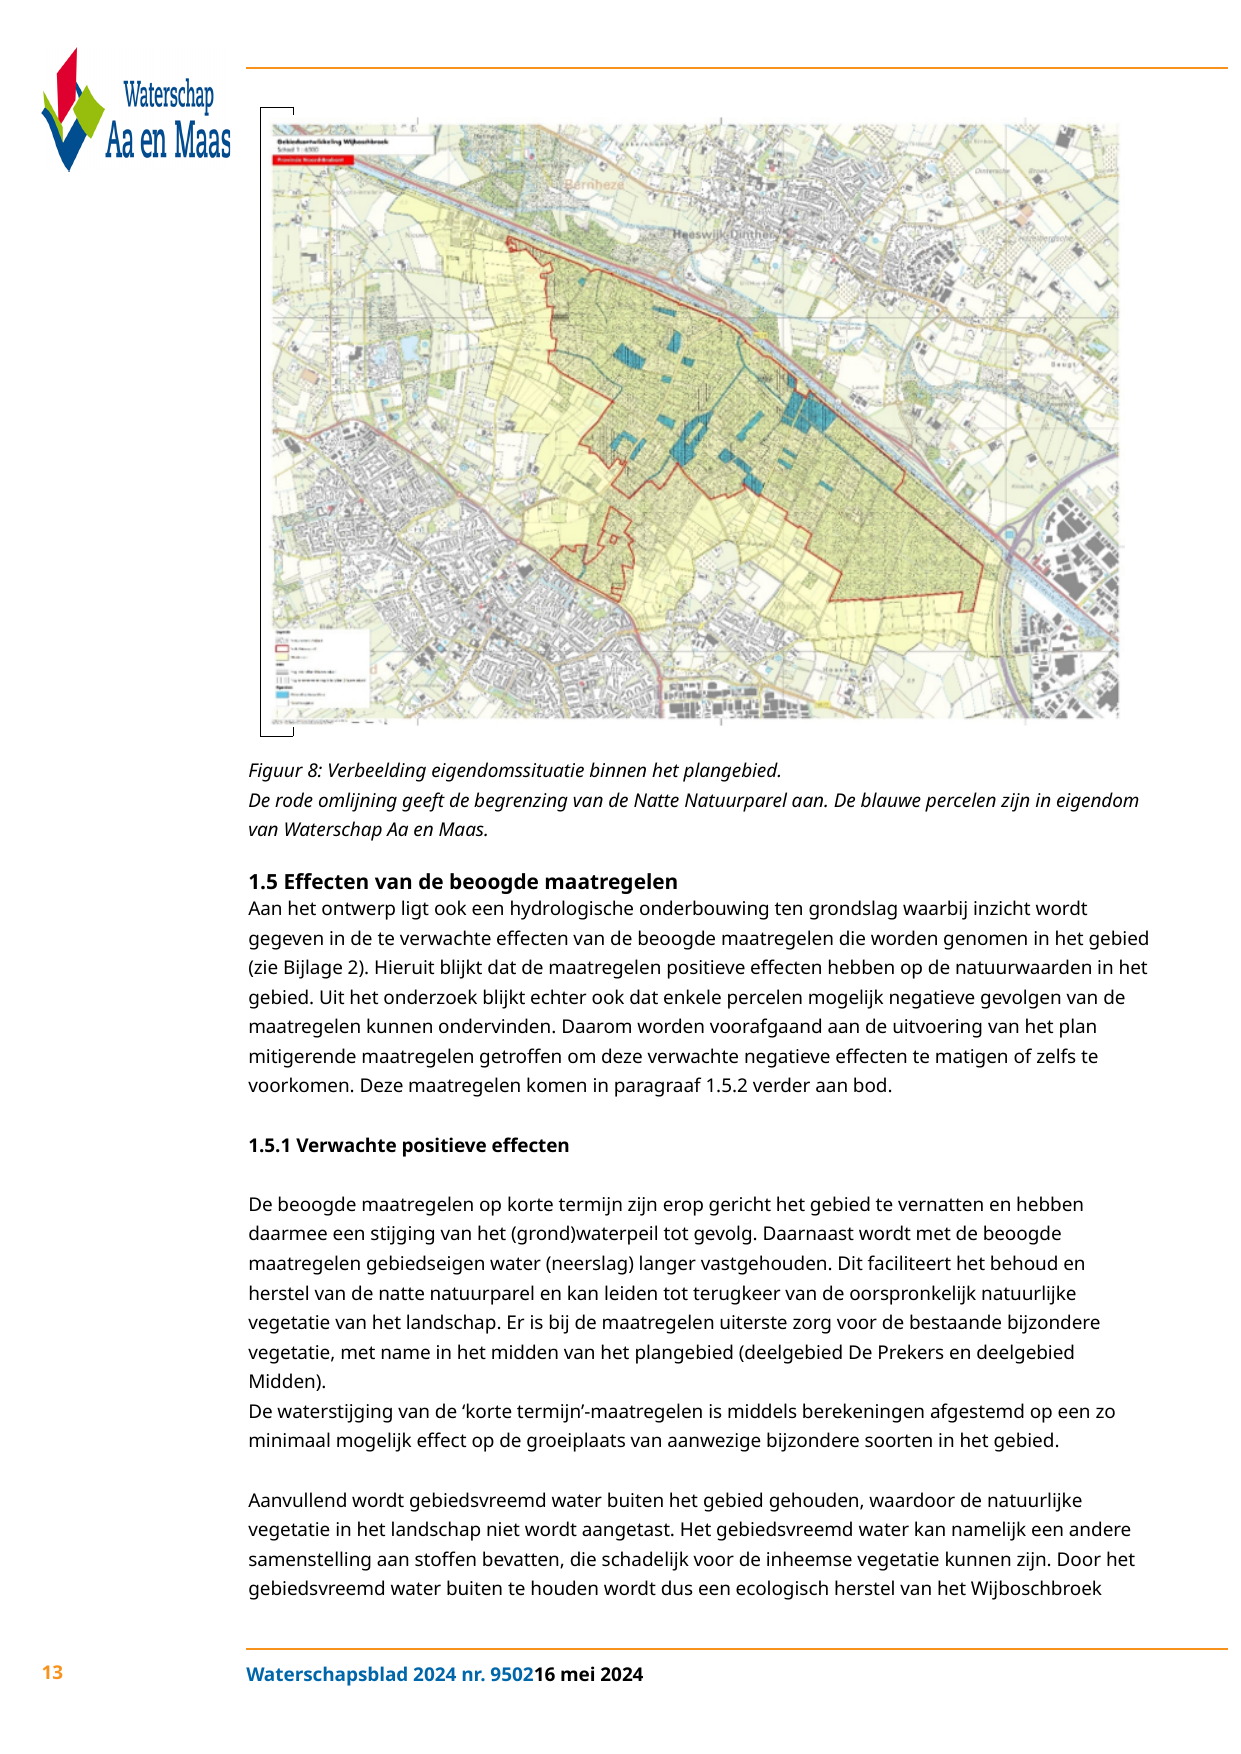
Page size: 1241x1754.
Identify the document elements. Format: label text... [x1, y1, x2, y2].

picture [268, 115, 1125, 727]
text De waterstijging van de ‘korte termijn’-maatregelen is middels berekeningen afgestemd op een zo minimaal mogelijk effect op de groeiplaats van aanwezige bijzondere soorten in het gebied. [248, 1398, 1152, 1453]
picture [41, 47, 231, 172]
text 1.5.1 Verwachte positieve effecten [248, 1132, 1152, 1158]
text Aan het ontwerp ligt ook een hydrologische onderbouwing ten grondslag waarbij inzicht wordt gegeven in de te verwachte effecten van de beoogde maatregelen die worden genomen in het gebied (zie Bijlage 2). Hieruit blijkt dat de maatregelen positieve effecten hebben op de natuurwaarden in het gebied. Uit het onderzoek blijkt echter ook dat enkele percelen mogelijk negatieve gevolgen van de maatregelen kunnen ondervinden. Daarom worden voorafgaand aan de uitvoering van het plan mitigerende maatregelen getroffen om deze verwachte negatieve effecten te matigen of zelfs te voorkomen. Deze maatregelen komen in paragraaf 1.5.2 verder aan bod. [248, 895, 1152, 1098]
text 1.5 Effecten van de beoogde maatregelen [248, 867, 1152, 895]
text De rode omlijning geeft de begrenzing van de Natte Natuurparel aan. De blauwe percelen zijn in eigendom van Waterschap Aa en Maas. [248, 787, 1152, 842]
text Aanvullend wordt gebiedsvreemd water buiten het gebied gehouden, waardoor de natuurlijke vegetatie in het landschap niet wordt aangetast. Het gebiedsvreemd water kan namelijk een andere samenstelling aan stoffen bevatten, die schadelijk voor de inheemse vegetatie kunnen zijn. Door het gebiedsvreemd water buiten te houden wordt dus een ecologisch herstel van het Wijboschbroek [248, 1487, 1152, 1601]
text Figuur 8: Verbeelding eigendomssituatie binnen het plangebied. [248, 757, 1152, 783]
text De beoogde maatregelen op korte termijn zijn erop gericht het gebied te vernatten en hebben daarmee een stijging van het (grond)waterpeil tot gevolg. Daarnaast wordt met de beoogde maatregelen gebiedseigen water (neerslag) langer vastgehouden. Dit faciliteert het behoud en herstel van de natte natuurparel en kan leiden tot terugkeer van de oorspronkelijk natuurlijke vegetatie van het landschap. Er is bij de maatregelen uiterste zorg voor de bestaande bijzondere vegetatie, met name in het midden van het plangebied (deelgebied De Prekers en deelgebied Midden). [248, 1191, 1152, 1394]
